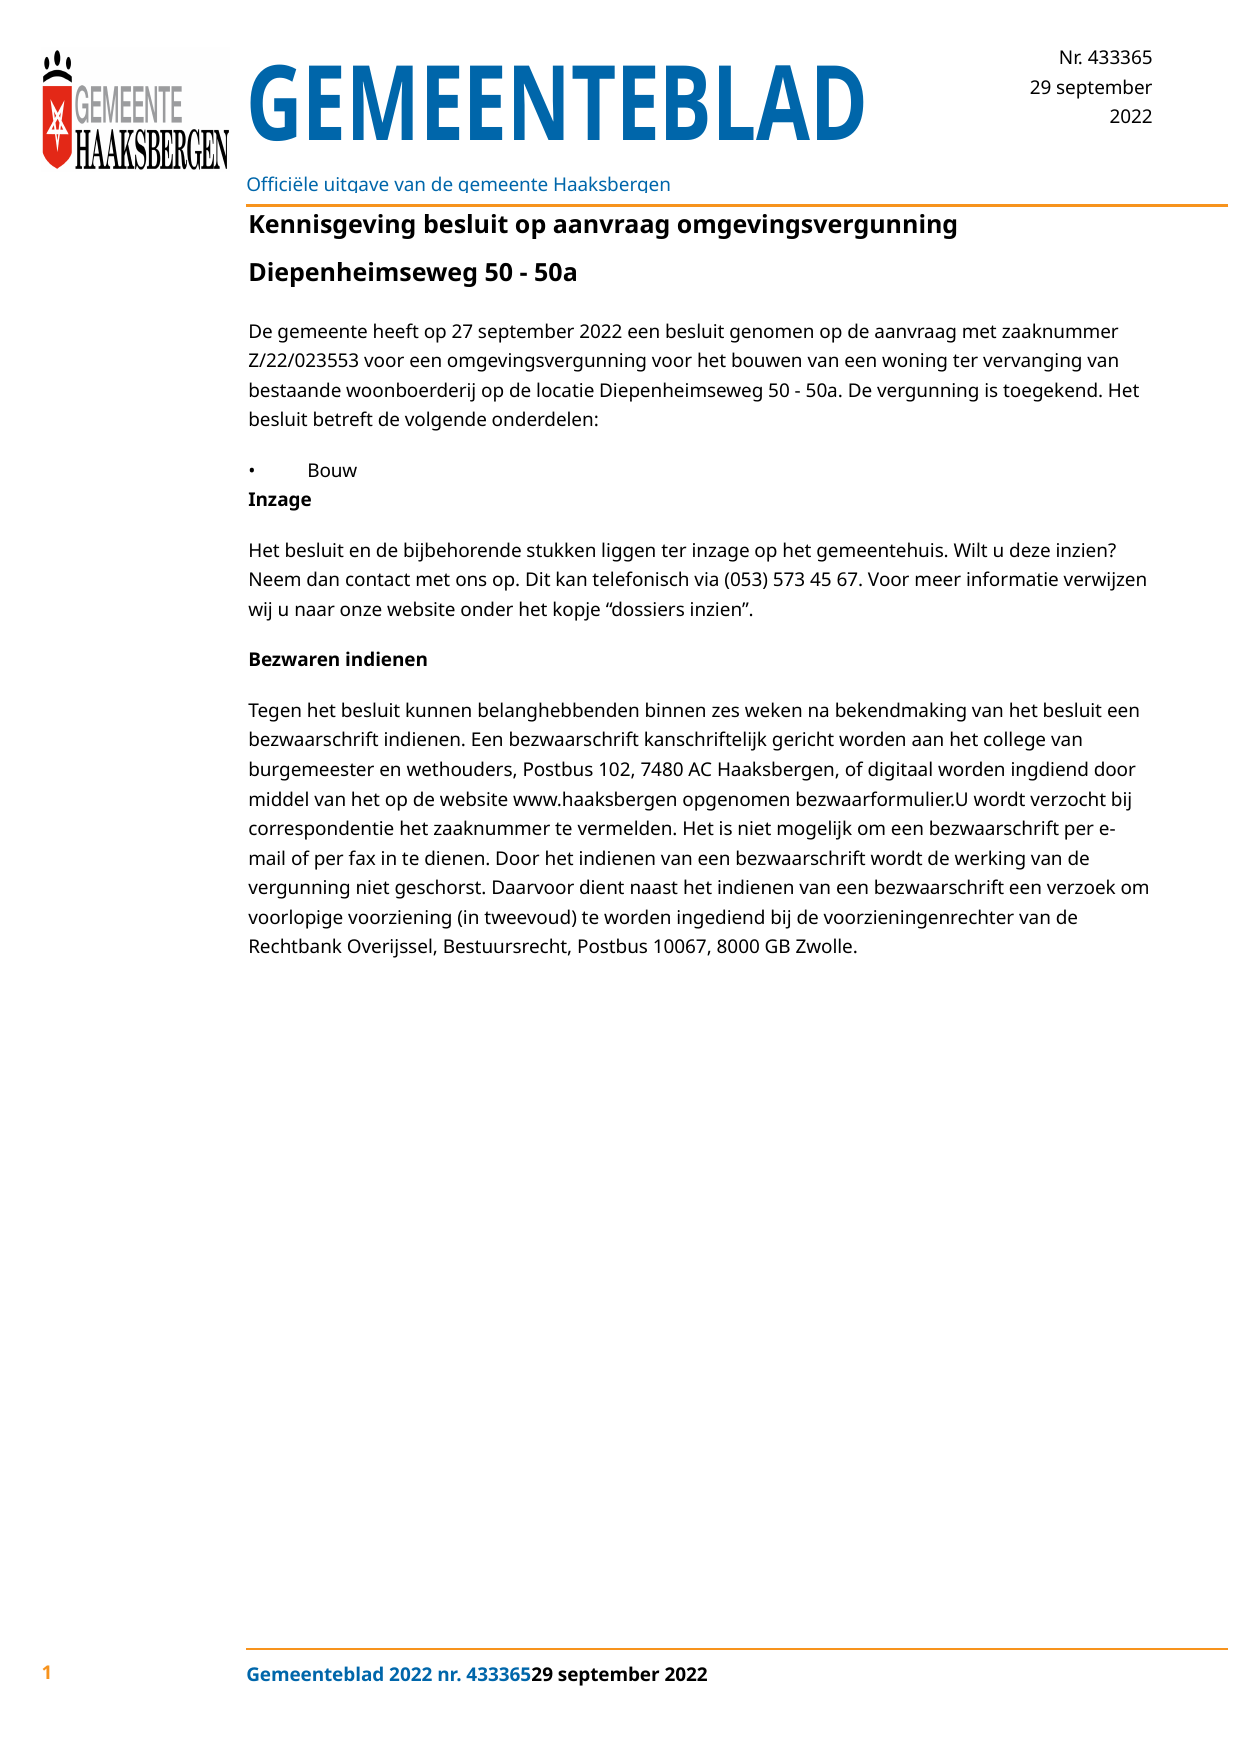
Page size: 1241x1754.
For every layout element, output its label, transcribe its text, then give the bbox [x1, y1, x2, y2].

list Bouw [248, 457, 1152, 483]
text De gemeente heeft op 27 september 2022 een besluit genomen op de aanvraag met zaaknummer Z/22/023553 voor een omgevingsvergunning voor het bouwen van een woning ter vervanging van bestaande woonboerderij op de locatie Diepenheimseweg 50 - 50a. De vergunning is toegekend. Het besluit betreft de volgende onderdelen: [248, 318, 1152, 432]
text Het besluit en de bijbehorende stukken liggen ter inzage op het gemeentehuis. Wilt u deze inzien? Neem dan contact met ons op. Dit kan telefonisch via (053) 573 45 67. Voor meer informatie verwijzen wij u naar onze website onder het kopje “dossiers inzien”. [248, 537, 1152, 622]
text Kennisgeving besluit op aanvraag omgevingsvergunning Diepenheimseweg 50 - 50a [248, 207, 1152, 288]
picture [41, 47, 231, 172]
text Inzage [248, 487, 1152, 512]
text Tegen het besluit kunnen belanghebbenden binnen zes weken na bekendmaking van het besluit een bezwaarschrift indienen. Een bezwaarschrift kanschriftelijk gericht worden aan het college van burgemeester en wethouders, Postbus 102, 7480 AC Haaksbergen, of digitaal worden ingdiend door middel van het op de website www.haaksbergen opgenomen bezwaarformulier.U wordt verzocht bij correspondentie het zaaknummer te vermelden. Het is niet mogelijk om een bezwaarschrift per e-mail of per fax in te dienen. Door het indienen van een bezwaarschrift wordt de werking van de vergunning niet geschorst. Daarvoor dient naast het indienen van een bezwaarschrift een verzoek om voorlopige voorziening (in tweevoud) te worden ingediend bij de voorzieningenrechter van de Rechtbank Overijssel, Bestuursrecht, Postbus 10067, 8000 GB Zwolle. [248, 697, 1152, 959]
text Bezwaren indienen [248, 647, 1152, 672]
